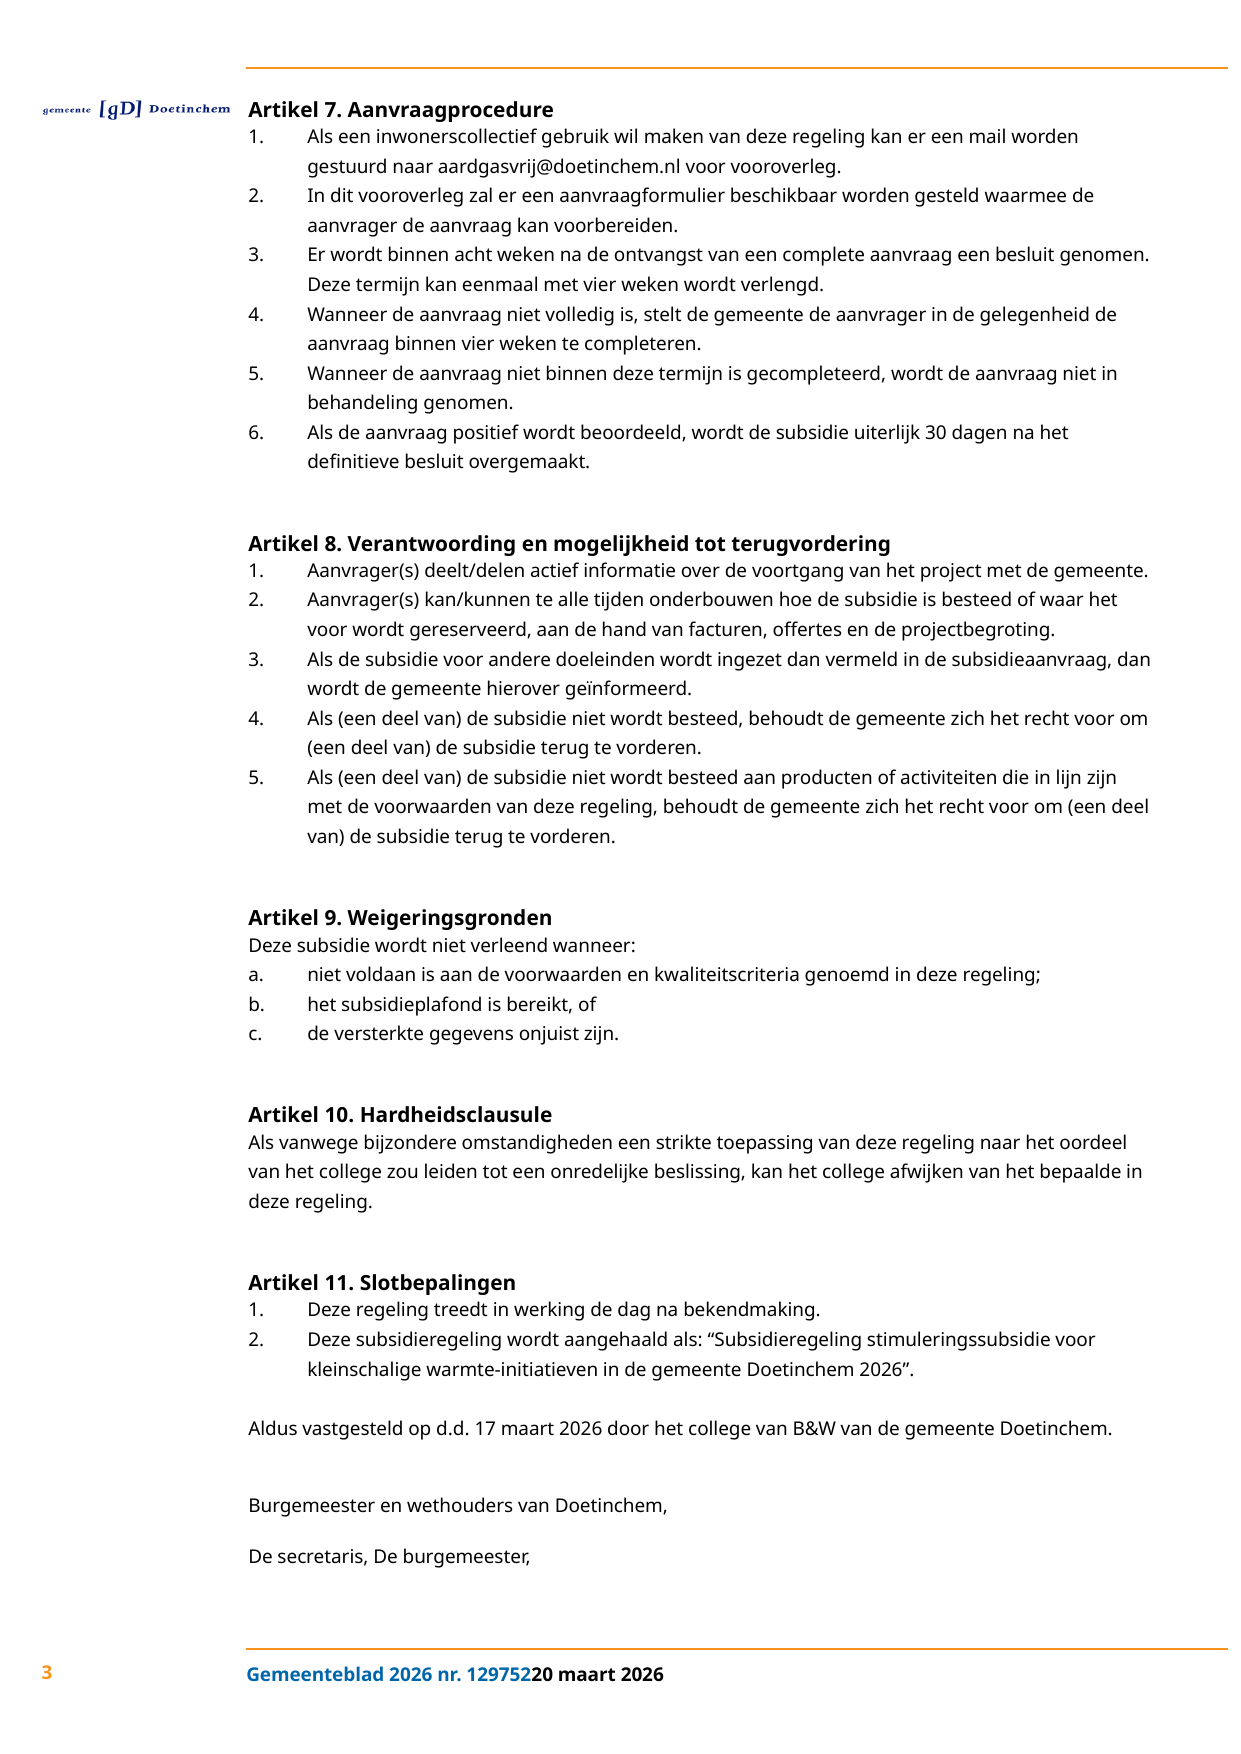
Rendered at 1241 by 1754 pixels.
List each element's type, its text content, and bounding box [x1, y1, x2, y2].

list Deze subsidieregeling wordt aangehaald als: “Subsidieregeling stimuleringssubsidie voor kleinschalige warmte-initiatieven in de gemeente Doetinchem 2026”. [248, 1326, 1152, 1381]
list Wanneer de aanvraag niet binnen deze termijn is gecompleteerd, wordt de aanvraag niet in behandeling genomen. [248, 360, 1152, 415]
list Als de subsidie voor andere doeleinden wordt ingezet dan vermeld in de subsidieaanvraag, dan wordt de gemeente hierover geïnformeerd. [248, 646, 1152, 701]
list Deze regeling treedt in werking de dag na bekendmaking. [248, 1297, 1152, 1322]
list In dit vooroverleg zal er een aanvraagformulier beschikbaar worden gesteld waarmee de aanvrager de aanvraag kan voorbereiden. [248, 182, 1152, 238]
list het subsidieplafond is bereikt, of [248, 991, 1152, 1017]
list Als de aanvraag positief wordt beoordeeld, wordt de subsidie uiterlijk 30 dagen na het definitieve besluit overgemaakt. [248, 419, 1152, 474]
list Als (een deel van) de subsidie niet wordt besteed aan producten of activiteiten die in lijn zijn met de voorwaarden van deze regeling, behoudt de gemeente zich het recht voor om (een deel van) de subsidie terug te vorderen. [248, 764, 1152, 849]
list Als een inwonerscollectief gebruik wil maken van deze regeling kan er een mail worden gestuurd naar aardgasvrij@doetinchem.nl voor vooroverleg. [248, 123, 1152, 178]
text Als vanwege bijzondere omstandigheden een strikte toepassing van deze regeling naar het oordeel van het college zou leiden tot een onredelijke beslissing, kan het college afwijken van het bepaalde in deze regeling. [248, 1129, 1152, 1214]
text Artikel 9. Weigeringsgronden [248, 903, 1152, 932]
list de versterkte gegevens onjuist zijn. [248, 1021, 1152, 1046]
text Burgemeester en wethouders van Doetinchem, [248, 1492, 1152, 1518]
text Artikel 11. Slotbepalingen [248, 1268, 1152, 1297]
picture [41, 47, 231, 172]
text De secretaris, De burgemeester, [248, 1543, 1152, 1569]
list Als (een deel van) de subsidie niet wordt besteed, behoudt de gemeente zich het recht voor om (een deel van) de subsidie terug te vorderen. [248, 705, 1152, 760]
list Aanvrager(s) kan/kunnen te alle tijden onderbouwen hoe de subsidie is besteed of waar het voor wordt gereserveerd, aan de hand van facturen, offertes en de projectbegroting. [248, 587, 1152, 642]
list niet voldaan is aan de voorwaarden en kwaliteitscriteria genoemd in deze regeling; [248, 961, 1152, 987]
list Wanneer de aanvraag niet volledig is, stelt de gemeente de aanvrager in de gelegenheid de aanvraag binnen vier weken te completeren. [248, 301, 1152, 356]
text Artikel 10. Hardheidsclausule [248, 1101, 1152, 1129]
text Artikel 8. Verantwoording en mogelijkheid tot terugvordering [248, 529, 1152, 557]
list Er wordt binnen acht weken na de ontvangst van een complete aanvraag een besluit genomen. Deze termijn kan eenmaal met vier weken wordt verlengd. [248, 242, 1152, 297]
text Aldus vastgesteld op d.d. 17 maart 2026 door het college van B&W van de gemeente Doetinchem. [248, 1415, 1152, 1441]
list Aanvrager(s) deelt/delen actief informatie over de voortgang van het project met de gemeente. [248, 557, 1152, 583]
text Deze subsidie wordt niet verleend wanneer: [248, 932, 1152, 957]
text Artikel 7. Aanvraagprocedure [248, 95, 1152, 123]
